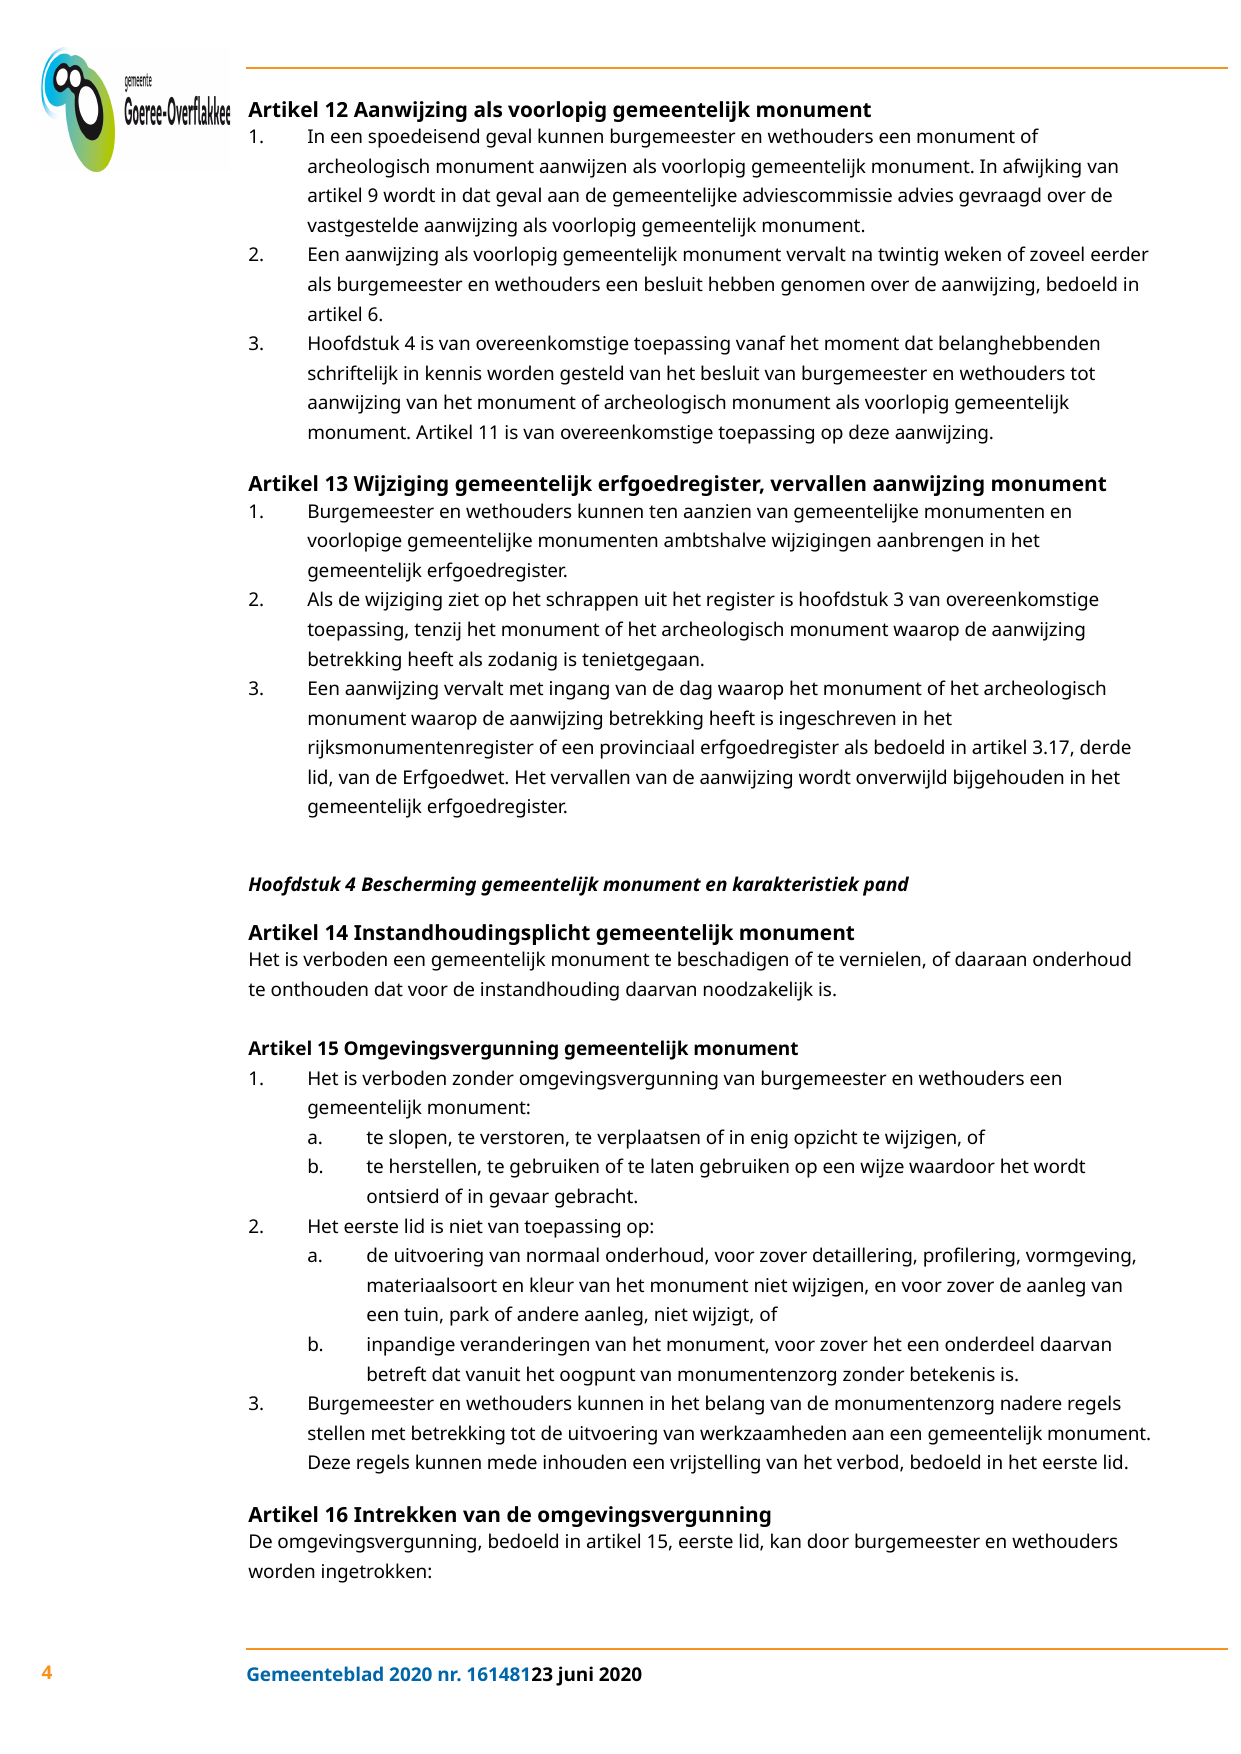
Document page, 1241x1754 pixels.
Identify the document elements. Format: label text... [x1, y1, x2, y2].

text Artikel 12 Aanwijzing als voorlopig gemeentelijk monument [248, 95, 1152, 123]
list inpandige veranderingen van het monument, voor zover het een onderdeel daarvan betreft dat vanuit het oogpunt van monumentenzorg zonder betekenis is. [307, 1331, 1152, 1387]
text De omgevingsvergunning, bedoeld in artikel 15, eerste lid, kan door burgemeester en wethouders worden ingetrokken: [248, 1528, 1152, 1584]
text Artikel 14 Instandhoudingsplicht gemeentelijk monument [248, 918, 1152, 947]
list Het is verboden zonder omgevingsvergunning van burgemeester en wethouders een gemeentelijk monument: [248, 1065, 1152, 1120]
list Burgemeester en wethouders kunnen ten aanzien van gemeentelijke monumenten en voorlopige gemeentelijke monumenten ambtshalve wijzigingen aanbrengen in het gemeentelijk erfgoedregister. [248, 498, 1152, 583]
list de uitvoering van normaal onderhoud, voor zover detaillering, profilering, vormgeving, materiaalsoort en kleur van het monument niet wijzigen, en voor zover de aanleg van een tuin, park of andere aanleg, niet wijzigt, of [307, 1242, 1152, 1327]
text Hoofdstuk 4 Bescherming gemeentelijk monument en karakteristiek pand [248, 869, 1152, 897]
list Als de wijziging ziet op het schrappen uit het register is hoofdstuk 3 van overeenkomstige toepassing, tenzij het monument of het archeologisch monument waarop de aanwijzing betrekking heeft als zodanig is tenietgegaan. [248, 587, 1152, 672]
list Het eerste lid is niet van toepassing op: [248, 1213, 1152, 1239]
list In een spoedeisend geval kunnen burgemeester en wethouders een monument of archeologisch monument aanwijzen als voorlopig gemeentelijk monument. In afwijking van artikel 9 wordt in dat geval aan de gemeentelijke adviescommissie advies gevraagd over de vastgestelde aanwijzing als voorlopig gemeentelijk monument. [248, 123, 1152, 238]
list te herstellen, te gebruiken of te laten gebruiken op een wijze waardoor het wordt ontsierd of in gevaar gebracht. [307, 1154, 1152, 1209]
list Een aanwijzing vervalt met ingang van de dag waarop het monument of het archeologisch monument waarop de aanwijzing betrekking heeft is ingeschreven in het rijksmonumentenregister of een provinciaal erfgoedregister als bedoeld in artikel 3.17, derde lid, van de Erfgoedwet. Het vervallen van de aanwijzing wordt onverwijld bijgehouden in het gemeentelijk erfgoedregister. [248, 675, 1152, 819]
picture [41, 47, 231, 172]
list Een aanwijzing als voorlopig gemeentelijk monument vervalt na twintig weken of zoveel eerder als burgemeester en wethouders een besluit hebben genomen over de aanwijzing, bedoeld in artikel 6. [248, 242, 1152, 326]
list Burgemeester en wethouders kunnen in het belang van de monumentenzorg nadere regels stellen met betrekking tot de uitvoering van werkzaamheden aan een gemeentelijk monument. Deze regels kunnen mede inhouden een vrijstelling van het verbod, bedoeld in het eerste lid. [248, 1390, 1152, 1475]
text Artikel 13 Wijziging gemeentelijk erfgoedregister, vervallen aanwijzing monument [248, 469, 1152, 498]
list te slopen, te verstoren, te verplaatsen of in enig opzicht te wijzigen, of [307, 1124, 1152, 1150]
text Artikel 15 Omgevingsvergunning gemeentelijk monument [248, 1035, 1152, 1061]
text Artikel 16 Intrekken van de omgevingsvergunning [248, 1500, 1152, 1528]
text Het is verboden een gemeentelijk monument te beschadigen of te vernielen, of daaraan onderhoud te onthouden dat voor de instandhouding daarvan noodzakelijk is. [248, 947, 1152, 1002]
list Hoofdstuk 4 is van overeenkomstige toepassing vanaf het moment dat belanghebbenden schriftelijk in kennis worden gesteld van het besluit van burgemeester en wethouders tot aanwijzing van het monument of archeologisch monument als voorlopig gemeentelijk monument. Artikel 11 is van overeenkomstige toepassing op deze aanwijzing. [248, 330, 1152, 445]
